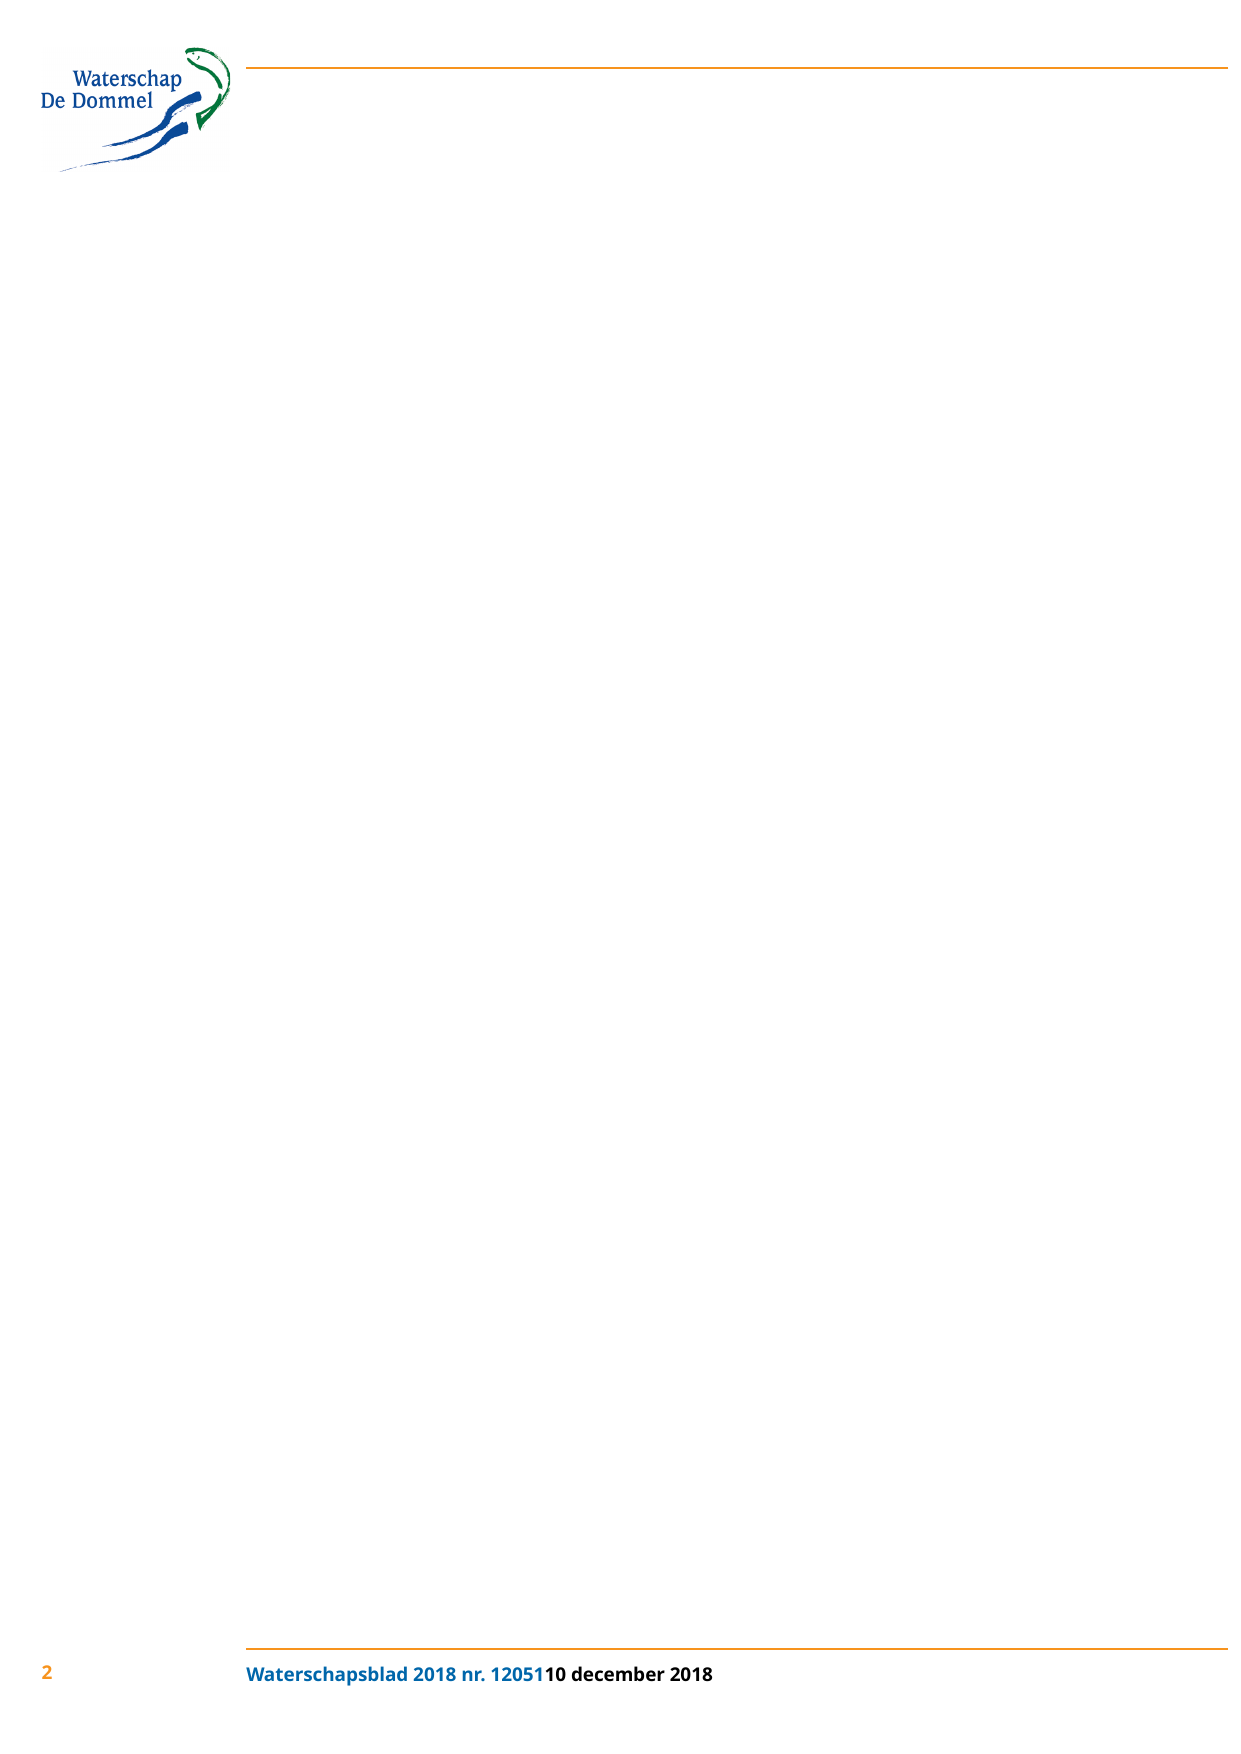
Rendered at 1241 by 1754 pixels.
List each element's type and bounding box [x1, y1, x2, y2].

picture [41, 47, 231, 172]
